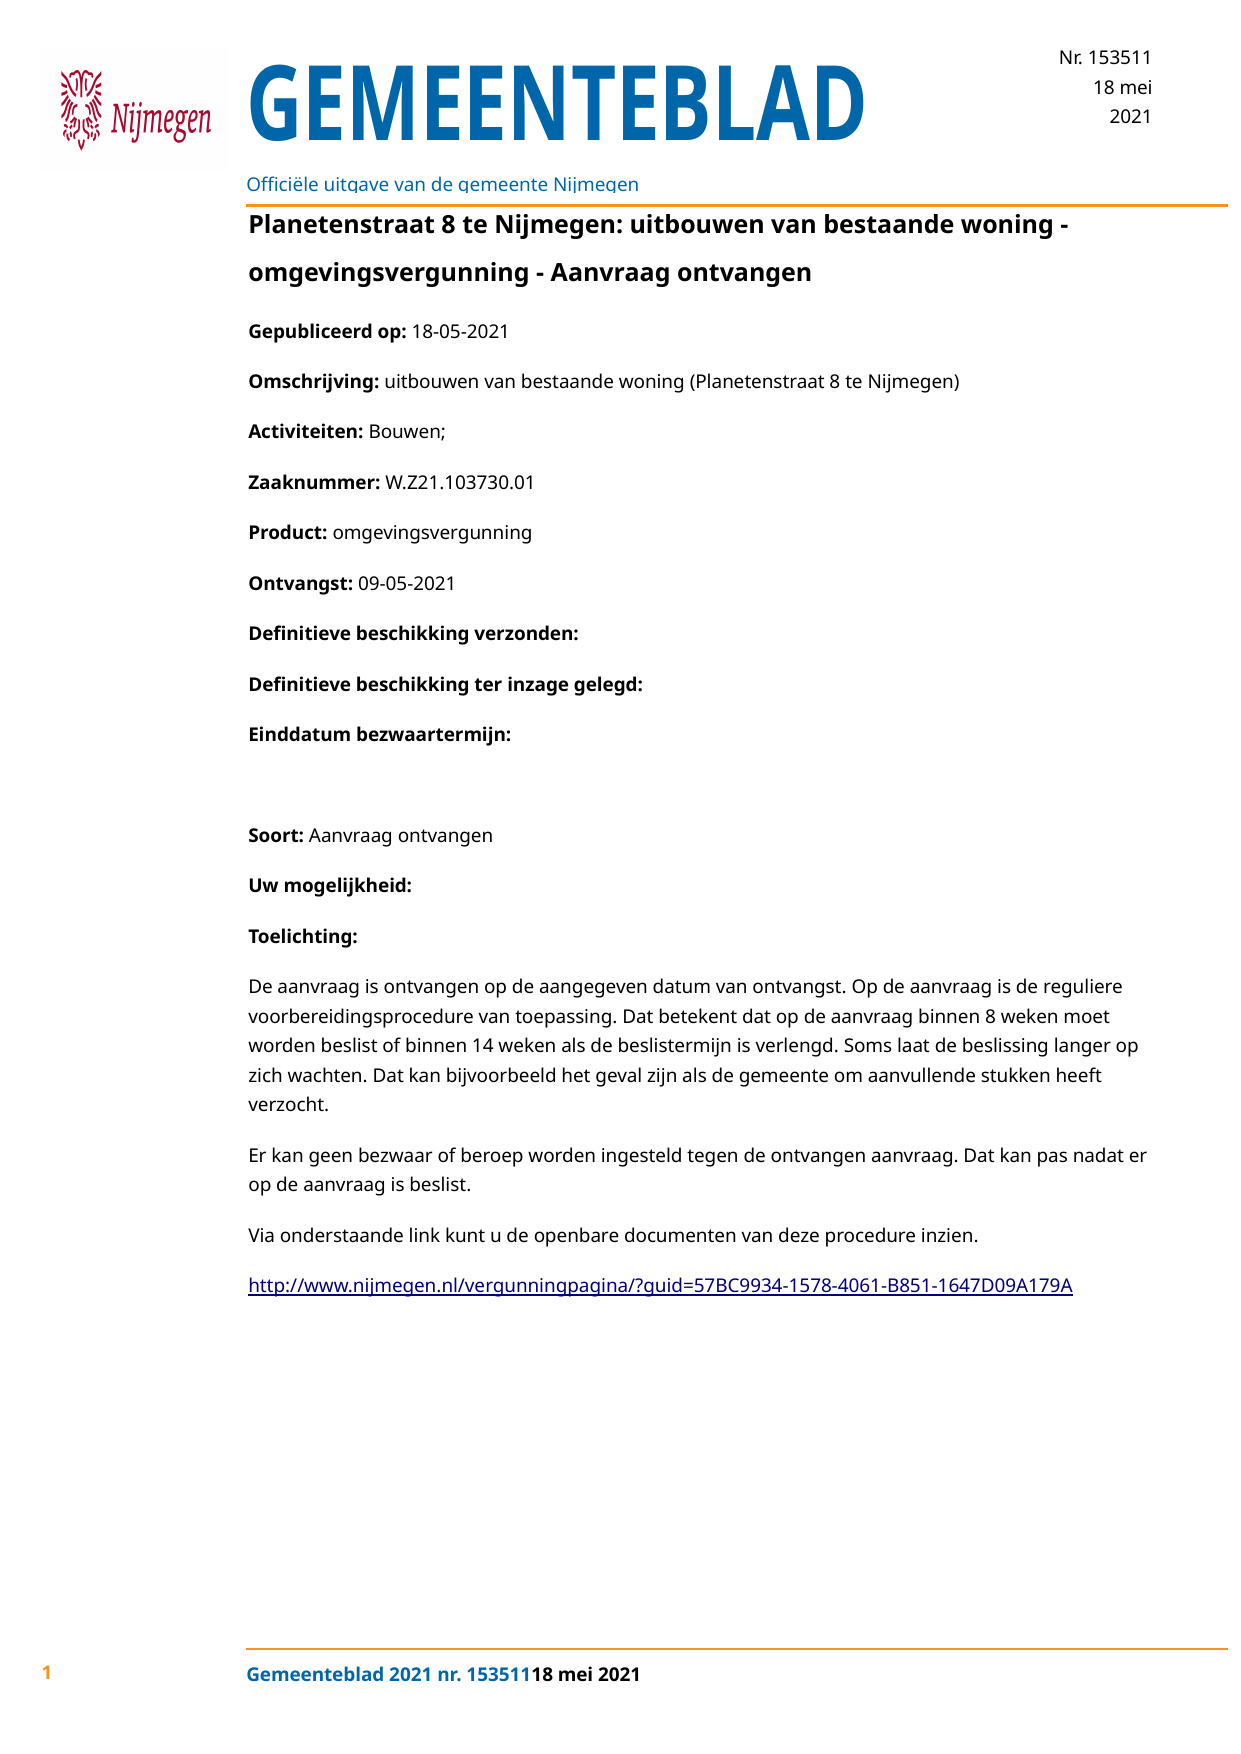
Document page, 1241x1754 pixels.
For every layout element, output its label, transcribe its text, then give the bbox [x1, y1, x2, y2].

text Omschrijving: uitbouwen van bestaande woning (Planetenstraat 8 te Nijmegen) [248, 368, 1152, 394]
text Ontvangst: 09-05-2021 [248, 570, 1152, 596]
text Zaaknummer: W.Z21.103730.01 [248, 469, 1152, 495]
text Activiteiten: Bouwen; [248, 419, 1152, 444]
text Einddatum bezwaartermijn: [248, 721, 1152, 747]
text Uw mogelijkheid: [248, 872, 1152, 898]
text Definitieve beschikking verzonden: [248, 620, 1152, 646]
text Gepubliceerd op: 18-05-2021 [248, 318, 1152, 344]
picture [41, 47, 231, 172]
text Via onderstaande link kunt u de openbare documenten van deze procedure inzien. [248, 1222, 1152, 1248]
text Definitieve beschikking ter inzage gelegd: [248, 671, 1152, 697]
text De aanvraag is ontvangen op de aangegeven datum van ontvangst. Op de aanvraag is de reguliere voorbereidingsprocedure van toepassing. Dat betekent dat op de aanvraag binnen 8 weken moet worden beslist of binnen 14 weken als de beslistermijn is verlengd. Soms laat de beslissing langer op zich wachten. Dat kan bijvoorbeeld het geval zijn als de gemeente om aanvullende stukken heeft verzocht. [248, 973, 1152, 1117]
text Toelichting: [248, 923, 1152, 949]
text Er kan geen bezwaar of beroep worden ingesteld tegen de ontvangen aanvraag. Dat kan pas nadat er op de aanvraag is beslist. [248, 1142, 1152, 1197]
text http://www.nijmegen.nl/vergunningpagina/?guid=57BC9934-1578-4061-B851-1647D09A179A [248, 1272, 1152, 1298]
text Product: omgevingsvergunning [248, 519, 1152, 545]
text Planetenstraat 8 te Nijmegen: uitbouwen van bestaande woning - omgevingsvergunning - Aanvraag ontvangen [248, 207, 1152, 288]
text Soort: Aanvraag ontvangen [248, 822, 1152, 848]
